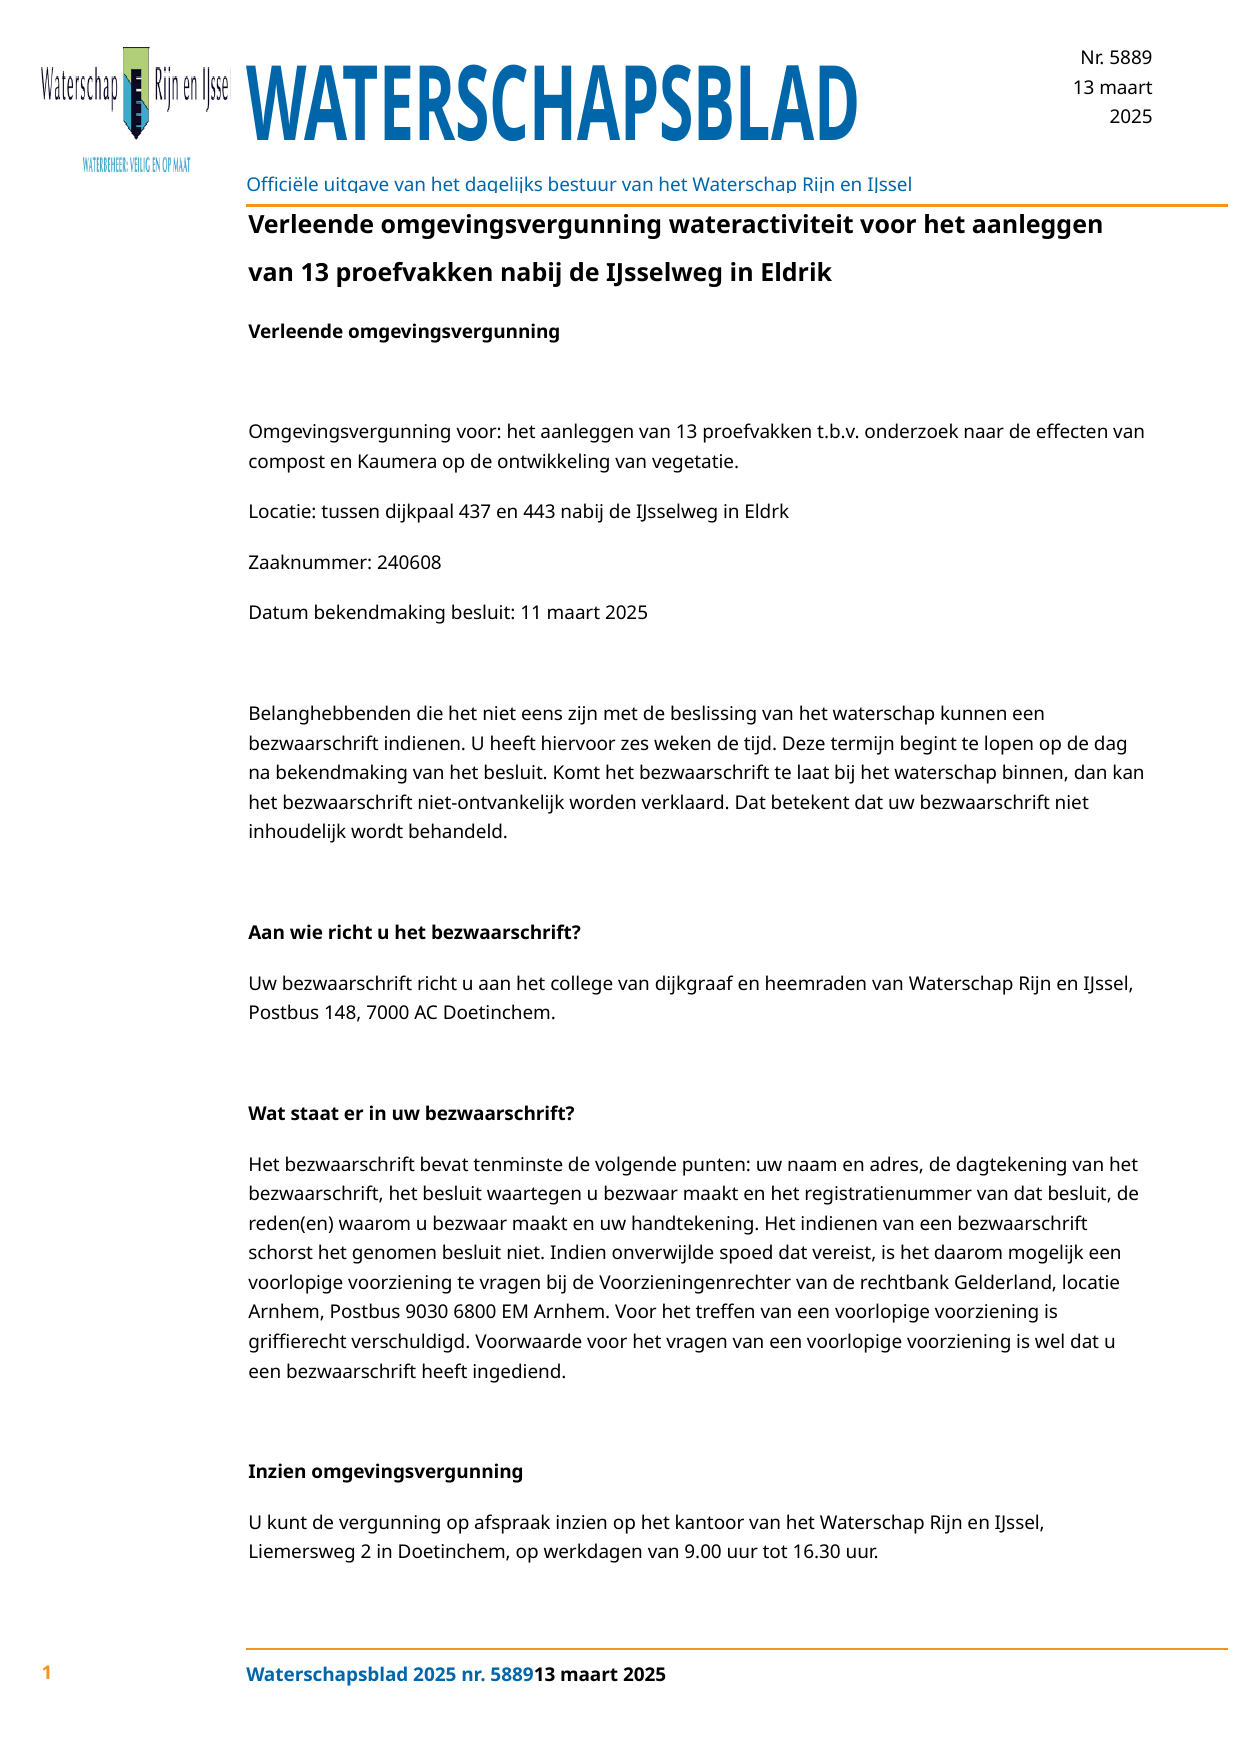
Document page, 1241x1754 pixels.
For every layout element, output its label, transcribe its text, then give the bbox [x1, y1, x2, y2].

text Zaaknummer: 240608 [248, 549, 1152, 575]
text Belanghebbenden die het niet eens zijn met de beslissing van het waterschap kunnen een bezwaarschrift indienen. U heeft hiervoor zes weken de tijd. Deze termijn begint te lopen op de dag na bekendmaking van het besluit. Komt het bezwaarschrift te laat bij het waterschap binnen, dan kan het bezwaarschrift niet-ontvankelijk worden verklaard. Dat betekent dat uw bezwaarschrift niet inhoudelijk wordt behandeld. [248, 700, 1152, 844]
picture [41, 47, 231, 172]
text Aan wie richt u het bezwaarschrift? [248, 919, 1152, 945]
text Locatie: tussen dijkpaal 437 en 443 nabij de IJsselweg in Eldrk [248, 499, 1152, 524]
text Wat staat er in uw bezwaarschrift? [248, 1100, 1152, 1126]
text Omgevingsvergunning voor: het aanleggen van 13 proefvakken t.b.v. onderzoek naar de effecten van compost en Kaumera op de ontwikkeling van vegetatie. [248, 419, 1152, 474]
text Datum bekendmaking besluit: 11 maart 2025 [248, 599, 1152, 625]
text Uw bezwaarschrift richt u aan het college van dijkgraaf en heemraden van Waterschap Rijn en IJssel, Postbus 148, 7000 AC Doetinchem. [248, 970, 1152, 1025]
text Verleende omgevingsvergunning wateractiviteit voor het aanleggen van 13 proefvakken nabij de IJsselweg in Eldrik [248, 207, 1152, 288]
text Inzien omgevingsvergunning [248, 1459, 1152, 1484]
text U kunt de vergunning op afspraak inzien op het kantoor van het Waterschap Rijn en IJssel, Liemersweg 2 in Doetinchem, op werkdagen van 9.00 uur tot 16.30 uur. [248, 1509, 1152, 1564]
text Verleende omgevingsvergunning [248, 318, 1152, 344]
text Het bezwaarschrift bevat tenminste de volgende punten: uw naam en adres, de dagtekening van het bezwaarschrift, het besluit waartegen u bezwaar maakt en het registratienummer van dat besluit, de reden(en) waarom u bezwaar maakt en uw handtekening. Het indienen van een bezwaarschrift schorst het genomen besluit niet. Indien onverwijlde spoed dat vereist, is het daarom mogelijk een voorlopige voorziening te vragen bij de Voorzieningenrechter van de rechtbank Gelderland, locatie Arnhem, Postbus 9030 6800 EM Arnhem. Voor het treffen van een voorlopige voorziening is griffierecht verschuldigd. Voorwaarde voor het vragen van een voorlopige voorziening is wel dat u een bezwaarschrift heeft ingediend. [248, 1151, 1152, 1384]
